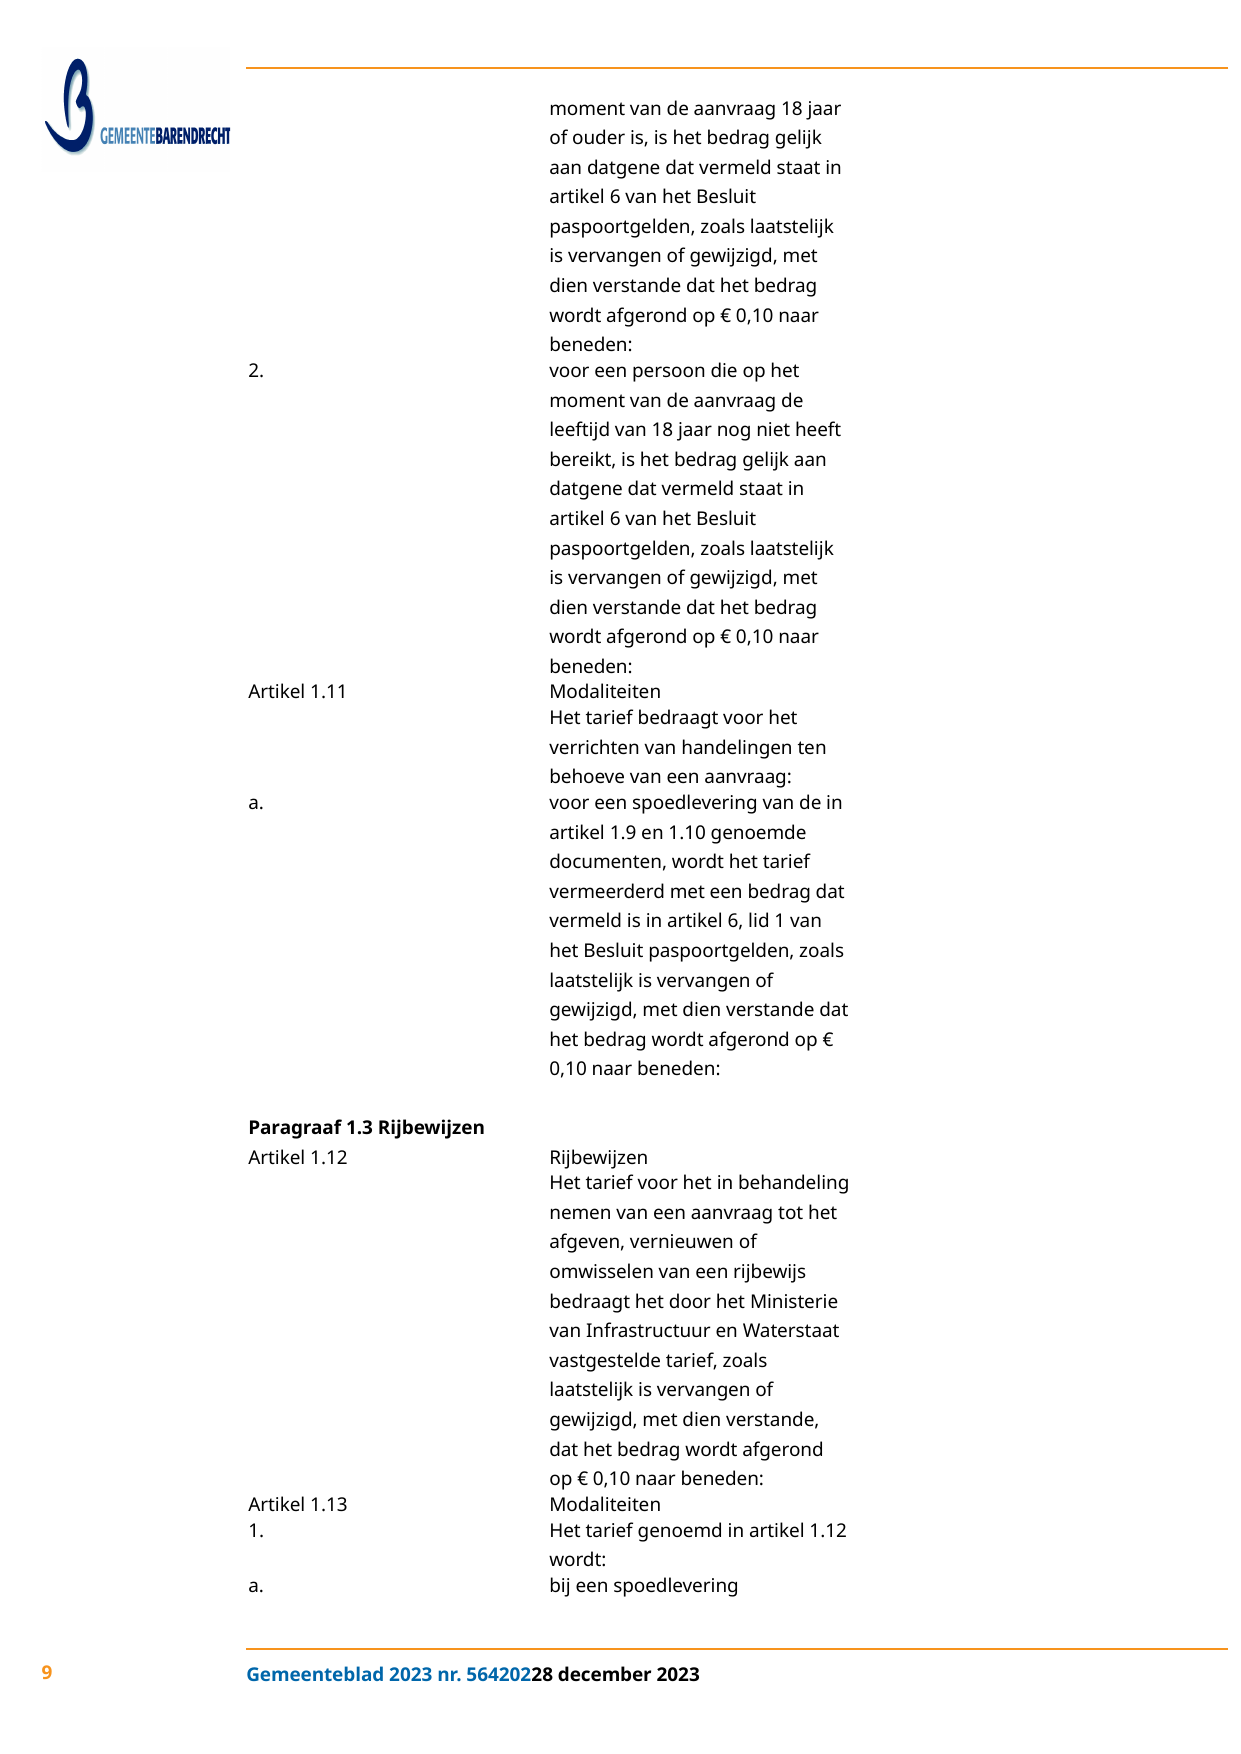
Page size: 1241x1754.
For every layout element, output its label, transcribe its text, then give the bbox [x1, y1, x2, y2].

table_cell [850, 1517, 1152, 1572]
table_cell bij een spoedlevering [549, 1572, 850, 1598]
table_cell a. [248, 789, 549, 1081]
table_cell voor een spoedlevering van de in artikel 1.9 en 1.10 genoemde documenten, wordt het tarief vermeerderd met een bedrag dat vermeld is in artikel 6, lid 1 van het Besluit paspoortgelden, zoals laatstelijk is vervangen of gewijzigd, met dien verstande dat het bedrag wordt afgerond op € 0,10 naar beneden: [549, 789, 850, 1081]
picture [41, 47, 231, 172]
table_cell 2. [248, 357, 549, 679]
table_cell Artikel 1.13 [248, 1491, 549, 1517]
table_cell voor een persoon die op het moment van de aanvraag de leeftijd van 18 jaar nog niet heeft bereikt, is het bedrag gelijk aan datgene dat vermeld staat in artikel 6 van het Besluit paspoortgelden, zoals laatstelijk is vervangen of gewijzigd, met dien verstande dat het bedrag wordt afgerond op € 0,10 naar beneden: [549, 357, 850, 679]
table_cell 1. [248, 1517, 549, 1572]
text Paragraaf 1.3 Rijbewijzen [248, 1114, 1152, 1140]
table_cell moment van de aanvraag 18 jaar of ouder is, is het bedrag gelijk aan datgene dat vermeld staat in artikel 6 van het Besluit paspoortgelden, zoals laatstelijk is vervangen of gewijzigd, met dien verstande dat het bedrag wordt afgerond op € 0,10 naar beneden: [549, 95, 850, 357]
table_cell [850, 357, 1152, 679]
table_cell [850, 1572, 1152, 1598]
table_cell [850, 95, 1152, 357]
table_header Artikel 1.12 [248, 1144, 549, 1169]
table_cell Modaliteiten [549, 679, 850, 704]
table_cell [850, 1491, 1152, 1517]
table_cell [850, 1170, 1152, 1491]
table_cell Het tarief bedraagt voor het verrichten van handelingen ten behoeve van een aanvraag: [549, 705, 850, 789]
table_header Rijbewijzen [549, 1144, 850, 1169]
table_cell [850, 679, 1152, 704]
table_header [850, 1144, 1152, 1169]
table_cell Modaliteiten [549, 1491, 850, 1517]
table_cell [850, 789, 1152, 1081]
table_cell Het tarief genoemd in artikel 1.12 wordt: [549, 1517, 850, 1572]
table_cell [248, 95, 549, 357]
table_cell [248, 705, 549, 789]
table_cell [248, 1170, 549, 1491]
table_cell [850, 705, 1152, 789]
table_cell Het tarief voor het in behandeling nemen van een aanvraag tot het afgeven, vernieuwen of omwisselen van een rijbewijs bedraagt het door het Ministerie van Infrastructuur en Waterstaat vastgestelde tarief, zoals laatstelijk is vervangen of gewijzigd, met dien verstande, dat het bedrag wordt afgerond op € 0,10 naar beneden: [549, 1170, 850, 1491]
table_cell a. [248, 1572, 549, 1598]
table_cell Artikel 1.11 [248, 679, 549, 704]
